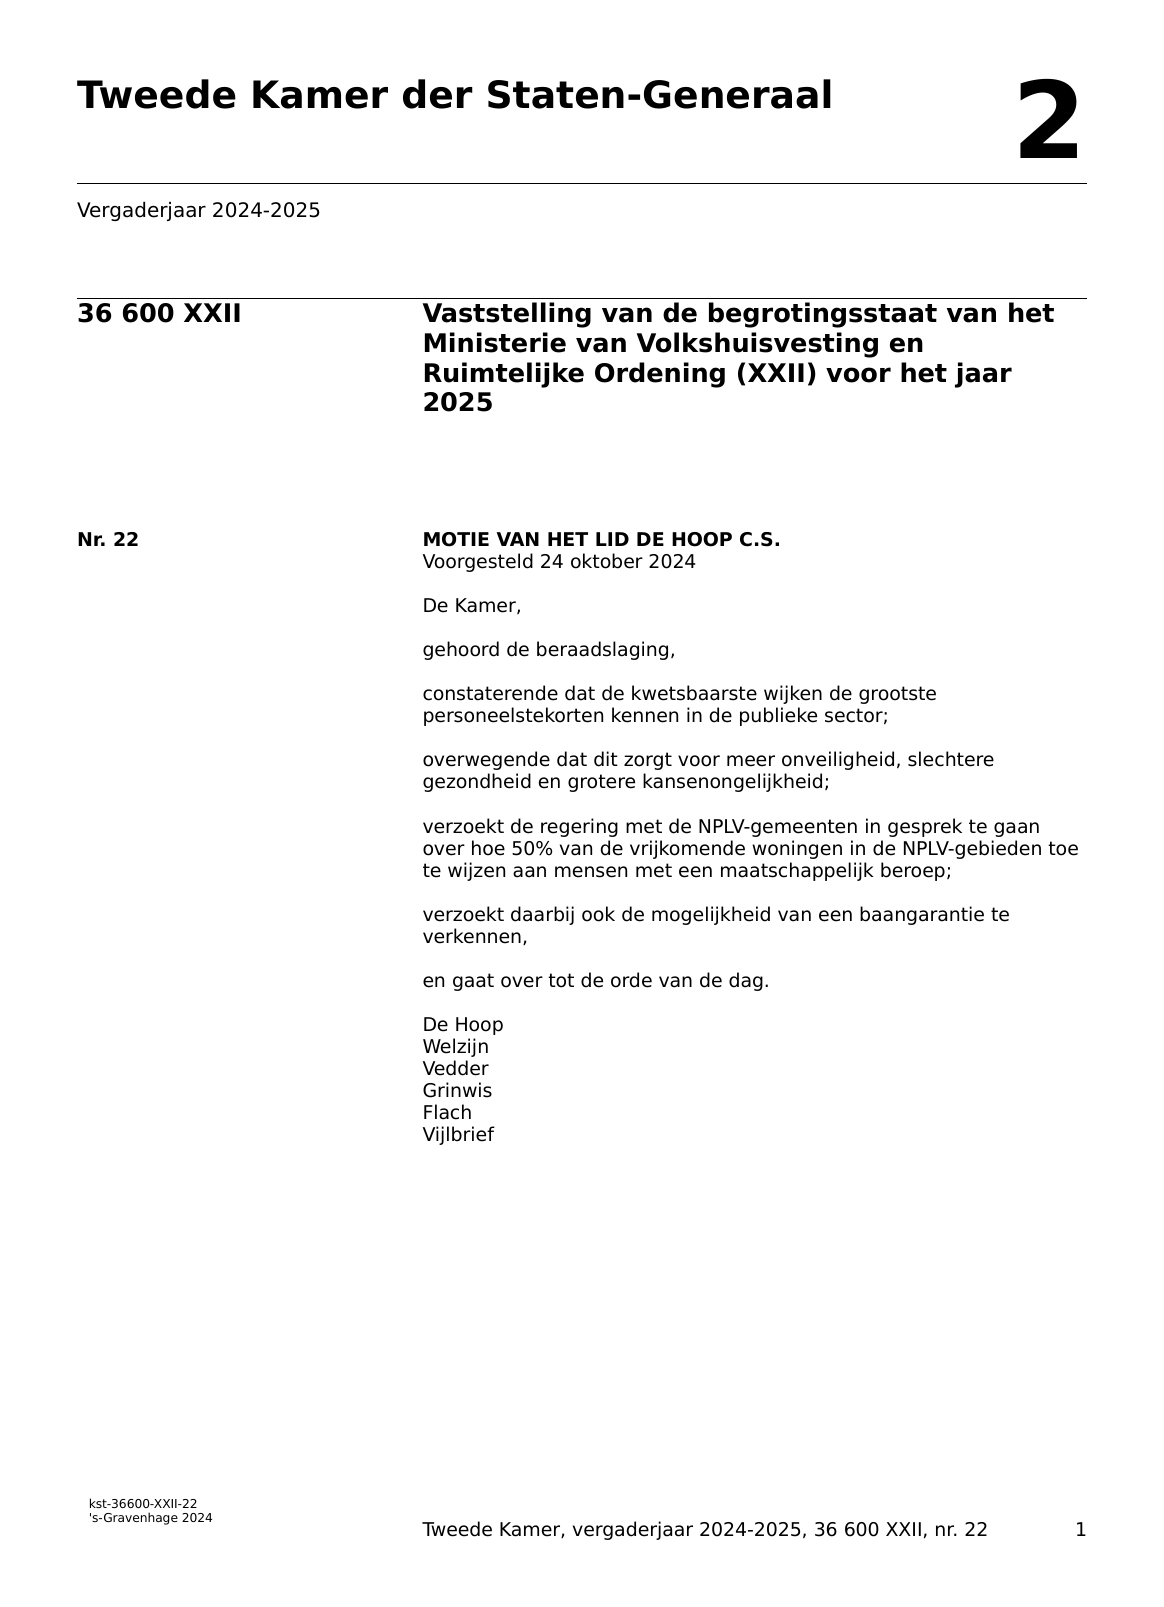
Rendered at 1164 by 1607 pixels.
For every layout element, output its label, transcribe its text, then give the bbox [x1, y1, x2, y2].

table_header Tweede Kamer der Staten-Generaal [77, 59, 886, 183]
text overwegende dat dit zorgt voor meer onveiligheid, slechtere gezondheid en grotere kansenongelijkheid; [422, 749, 1087, 793]
subtitle 36 600 XXII Vaststelling van de begrotingsstaat van het Ministerie van Volkshuisvesting en Ruimtelijke Ordening (XXII) voor het jaar 2025 [77, 299, 1087, 418]
text Vijlbrief [422, 1124, 1087, 1146]
text verzoekt daarbij ook de mogelijkheid van een baangarantie te verkennen, [422, 904, 1087, 948]
text verzoekt de regering met de NPLV-gemeenten in gesprek te gaan over hoe 50% van de vrijkomende woningen in de NPLV-gebieden toe te wijzen aan mensen met een maatschappelijk beroep; [422, 816, 1087, 881]
text De Hoop [422, 1014, 1087, 1036]
text kst-36600-XXII-22 [88, 1497, 323, 1511]
text en gaat over tot de orde van de dag. [422, 970, 1087, 992]
text Vedder [422, 1058, 1087, 1080]
text 's-Gravenhage 2024 [88, 1511, 323, 1525]
text Grinwis [422, 1080, 1087, 1102]
text De Kamer, [422, 595, 1087, 617]
table_cell Vergaderjaar 2024-2025 [77, 184, 1087, 298]
text constaterende dat de kwetsbaarste wijken de grootste personeelstekorten kennen in de publieke sector; [422, 683, 1087, 727]
text Welzijn [422, 1036, 1087, 1058]
text gehoord de beraadslaging, [422, 639, 1087, 661]
subtitle Nr. 22 MOTIE VAN HET LID DE HOOP C.S. [77, 529, 1087, 551]
table_header 2 [886, 59, 1087, 183]
text Voorgesteld 24 oktober 2024 [422, 551, 1087, 573]
text Flach [422, 1102, 1087, 1124]
